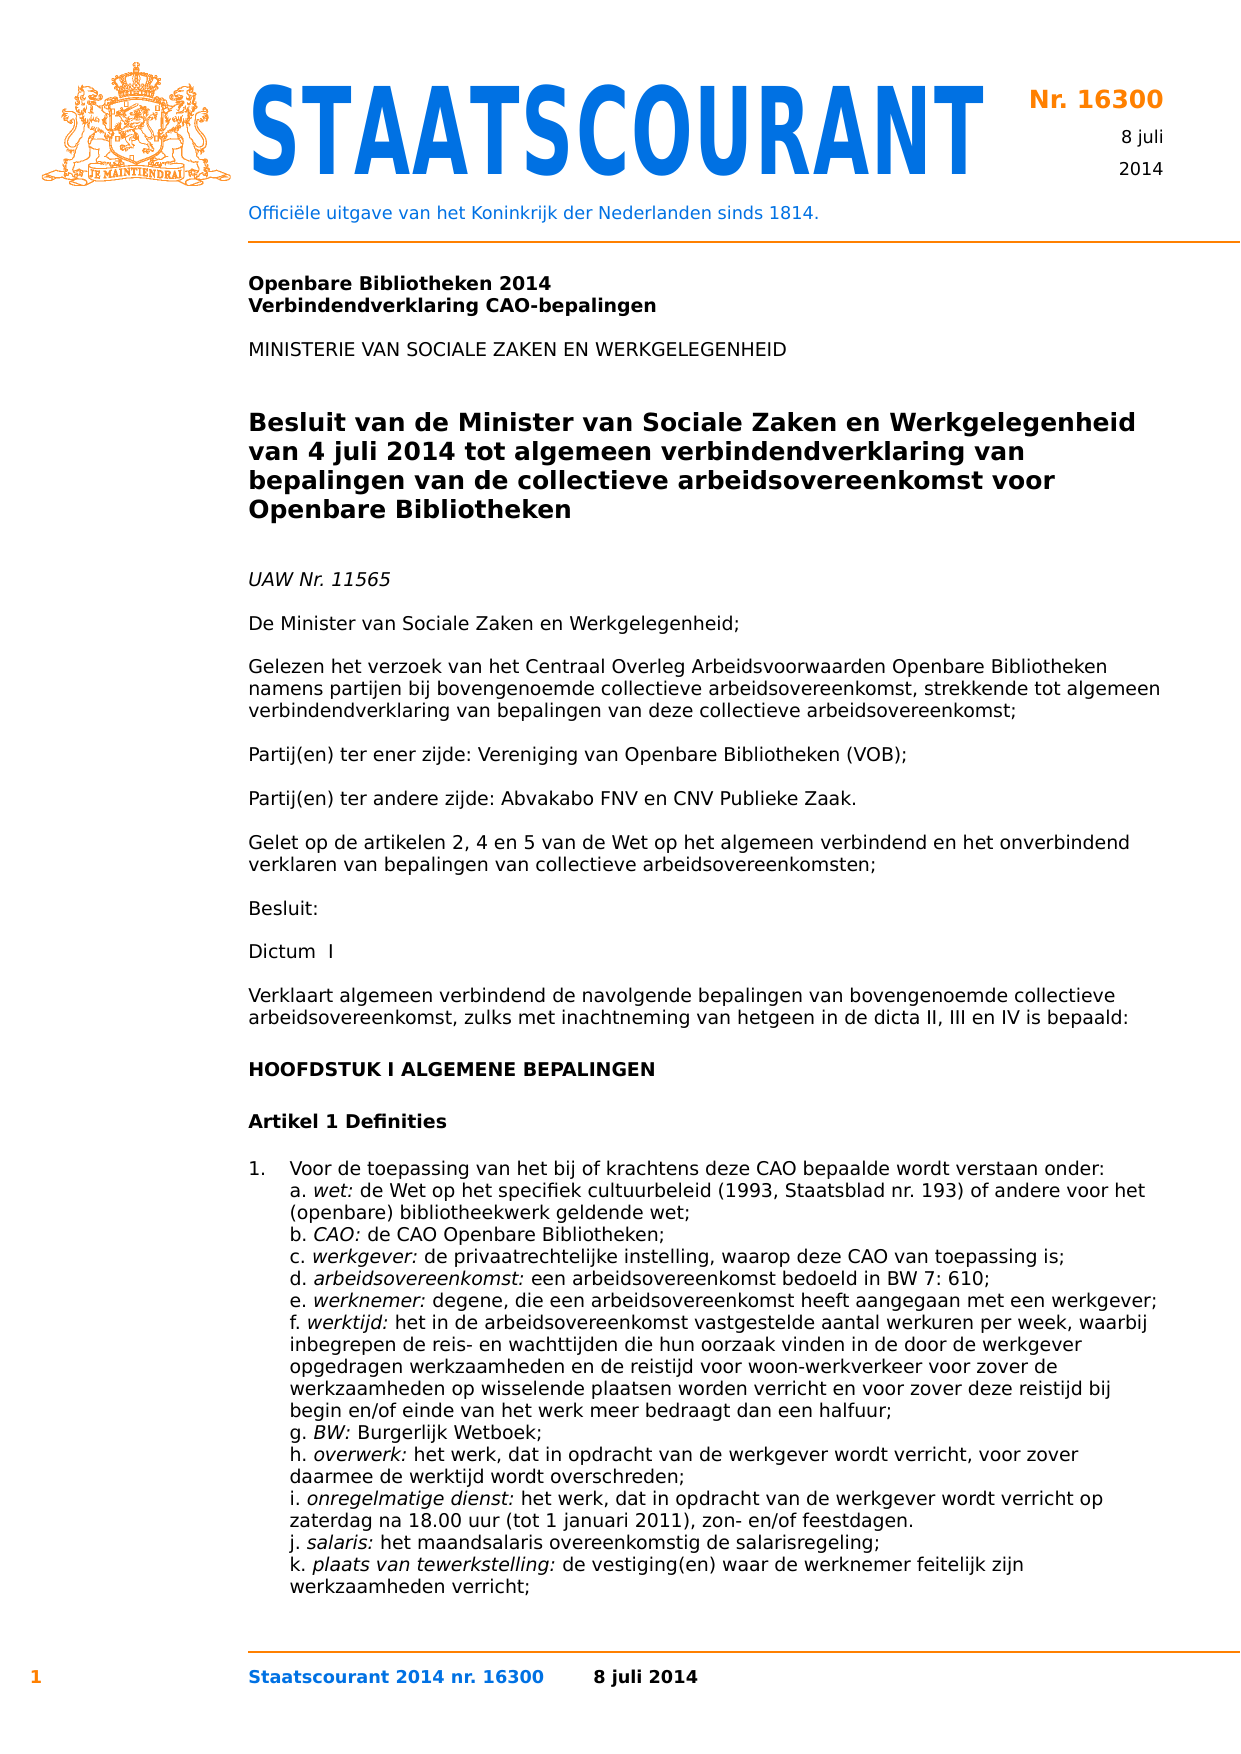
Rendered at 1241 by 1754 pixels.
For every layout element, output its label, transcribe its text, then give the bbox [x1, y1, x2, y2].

subtitle HOOFDSTUK I ALGEMENE BEPALINGEN [248, 1059, 1163, 1081]
text h. overwerk: het werk, dat in opdracht van de werkgever wordt verricht, voor zover daarmee de werktijd wordt overschreden; [289, 1444, 1163, 1488]
table_cell 2014 [998, 153, 1240, 203]
text Partij(en) ter andere zijde: Abvakabo FNV en CNV Publieke Zaak. [248, 788, 1163, 810]
table_header Nr. 16300 [998, 62, 1240, 121]
subtitle Besluit van de Minister van Sociale Zaken en Werkgelegenheid van 4 juli 2014 tot algemeen verbindendverklaring van bepalingen van de collectieve arbeidsovereenkomst voor Openbare Bibliotheken [248, 408, 1163, 525]
text g. BW: Burgerlijk Wetboek; [289, 1422, 1163, 1444]
text i. onregelmatige dienst: het werk, dat in opdracht van de werkgever wordt verricht op zaterdag na 18.00 uur (tot 1 januari 2011), zon- en/of feestdagen. [289, 1488, 1163, 1532]
text b. CAO: de CAO Openbare Bibliotheken; [289, 1224, 1163, 1246]
text Gelet op de artikelen 2, 4 en 5 van de Wet op het algemeen verbindend en het onverbindend verklaren van bepalingen van collectieve arbeidsovereenkomsten; [248, 832, 1163, 876]
text Verklaart algemeen verbindend de navolgende bepalingen van bovengenoemde collectieve arbeidsovereenkomst, zulks met inachtneming van hetgeen in de dicta II, III en IV is bepaald: [248, 985, 1163, 1029]
text Openbare Bibliotheken 2014 [248, 273, 1163, 295]
text UAW Nr. 11565 [248, 568, 1163, 591]
subtitle Artikel 1 Definities [248, 1111, 1163, 1133]
text j. salaris: het maandsalaris overeenkomstig de salarisregeling; [289, 1532, 1163, 1554]
text MINISTERIE VAN SOCIALE ZAKEN EN WERKGELEGENHEID [248, 339, 1163, 361]
picture [41, 62, 231, 186]
table_header STAATSCOURANT [248, 62, 998, 203]
text k. plaats van tewerkstelling: de vestiging(en) waar de werknemer feitelijk zijn werkzaamheden verricht; [289, 1554, 1163, 1598]
text f. werktijd: het in de arbeidsovereenkomst vastgestelde aantal werkuren per week, waarbij inbegrepen de reis- en wachttijden die hun oorzaak vinden in de door de werkgever opgedragen werkzaamheden en de reistijd voor woon-werkverkeer voor zover de werkzaamheden op wisselende plaatsen worden verricht en voor zover deze reistijd bij begin en/of einde van het werk meer bedraagt dan een halfuur; [289, 1312, 1163, 1422]
text d. arbeidsovereenkomst: een arbeidsovereenkomst bedoeld in BW 7: 610; [289, 1268, 1163, 1290]
text Verbindendverklaring CAO-bepalingen [248, 295, 1163, 317]
text Partij(en) ter ener zijde: Vereniging van Openbare Bibliotheken (VOB); [248, 744, 1163, 766]
text De Minister van Sociale Zaken en Werkgelegenheid; [248, 612, 1163, 634]
table_cell Officiële uitgave van het Koninkrijk der Nederlanden sinds 1814. [248, 203, 1240, 241]
text a. wet: de Wet op het specifiek cultuurbeleid (1993, Staatsblad nr. 193) of andere voor het (openbare) bibliotheekwerk geldende wet; [289, 1180, 1163, 1224]
table_cell 8 juli [998, 121, 1240, 153]
text c. werkgever: de privaatrechtelijke instelling, waarop deze CAO van toepassing is; [289, 1246, 1163, 1268]
text Gelezen het verzoek van het Centraal Overleg Arbeidsvoorwaarden Openbare Bibliotheken namens partijen bij bovengenoemde collectieve arbeidsovereenkomst, strekkende tot algemeen verbindendverklaring van bepalingen van deze collectieve arbeidsovereenkomst; [248, 656, 1163, 722]
text 1. Voor de toepassing van het bij of krachtens deze CAO bepaalde wordt verstaan onder: [248, 1158, 1163, 1180]
text e. werknemer: degene, die een arbeidsovereenkomst heeft aangegaan met een werkgever; [289, 1290, 1163, 1312]
table_header [25, 62, 248, 241]
text Besluit: [248, 898, 1163, 919]
text Dictum I [248, 941, 1163, 963]
